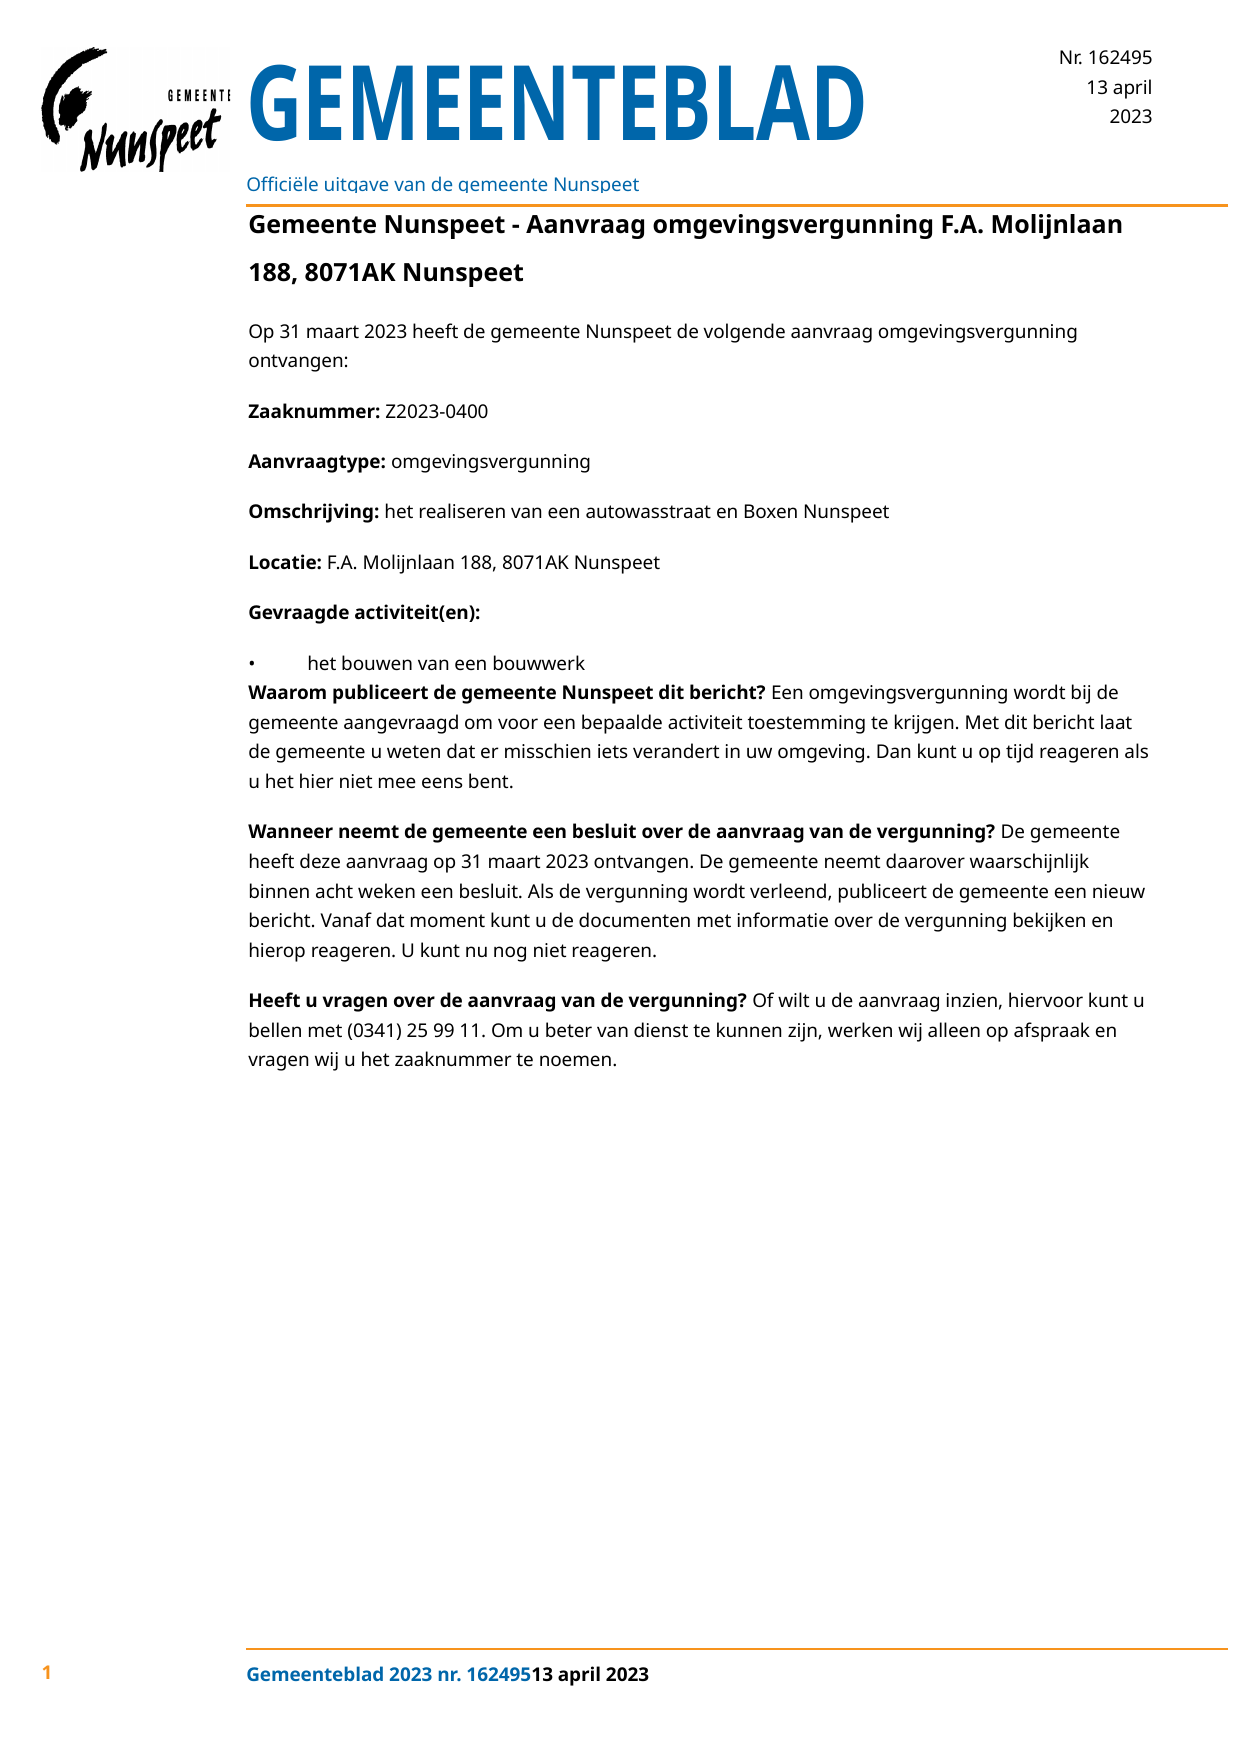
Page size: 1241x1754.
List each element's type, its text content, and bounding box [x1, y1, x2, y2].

text Gemeente Nunspeet - Aanvraag omgevingsvergunning F.A. Molijnlaan 188, 8071AK Nunspeet [248, 207, 1152, 288]
text Wanneer neemt de gemeente een besluit over de aanvraag van de vergunning? De gemeente heeft deze aanvraag op 31 maart 2023 ontvangen. De gemeente neemt daarover waarschijnlijk binnen acht weken een besluit. Als de vergunning wordt verleend, publiceert de gemeente een nieuw bericht. Vanaf dat moment kunt u de documenten met informatie over de vergunning bekijken en hierop reageren. U kunt nu nog niet reageren. [248, 819, 1152, 963]
text Zaaknummer: Z2023-0400 [248, 398, 1152, 424]
list het bouwen van een bouwwerk [248, 650, 1152, 676]
text Waarom publiceert de gemeente Nunspeet dit bericht? Een omgevingsvergunning wordt bij de gemeente aangevraagd om voor een bepaalde activiteit toestemming te krijgen. Met dit bericht laat de gemeente u weten dat er misschien iets verandert in uw omgeving. Dan kunt u op tijd reageren als u het hier niet mee eens bent. [248, 679, 1152, 794]
text Aanvraagtype: omgevingsvergunning [248, 448, 1152, 474]
text Op 31 maart 2023 heeft de gemeente Nunspeet de volgende aanvraag omgevingsvergunning ontvangen: [248, 318, 1152, 373]
text Heeft u vragen over de aanvraag van de vergunning? Of wilt u de aanvraag inzien, hiervoor kunt u bellen met (0341) 25 99 11. Om u beter van dienst te kunnen zijn, werken wij alleen op afspraak en vragen wij u het zaaknummer te noemen. [248, 987, 1152, 1072]
text Gevraagde activiteit(en): [248, 599, 1152, 625]
picture [41, 47, 231, 172]
text Locatie: F.A. Molijnlaan 188, 8071AK Nunspeet [248, 549, 1152, 575]
text Omschrijving: het realiseren van een autowasstraat en Boxen Nunspeet [248, 499, 1152, 524]
